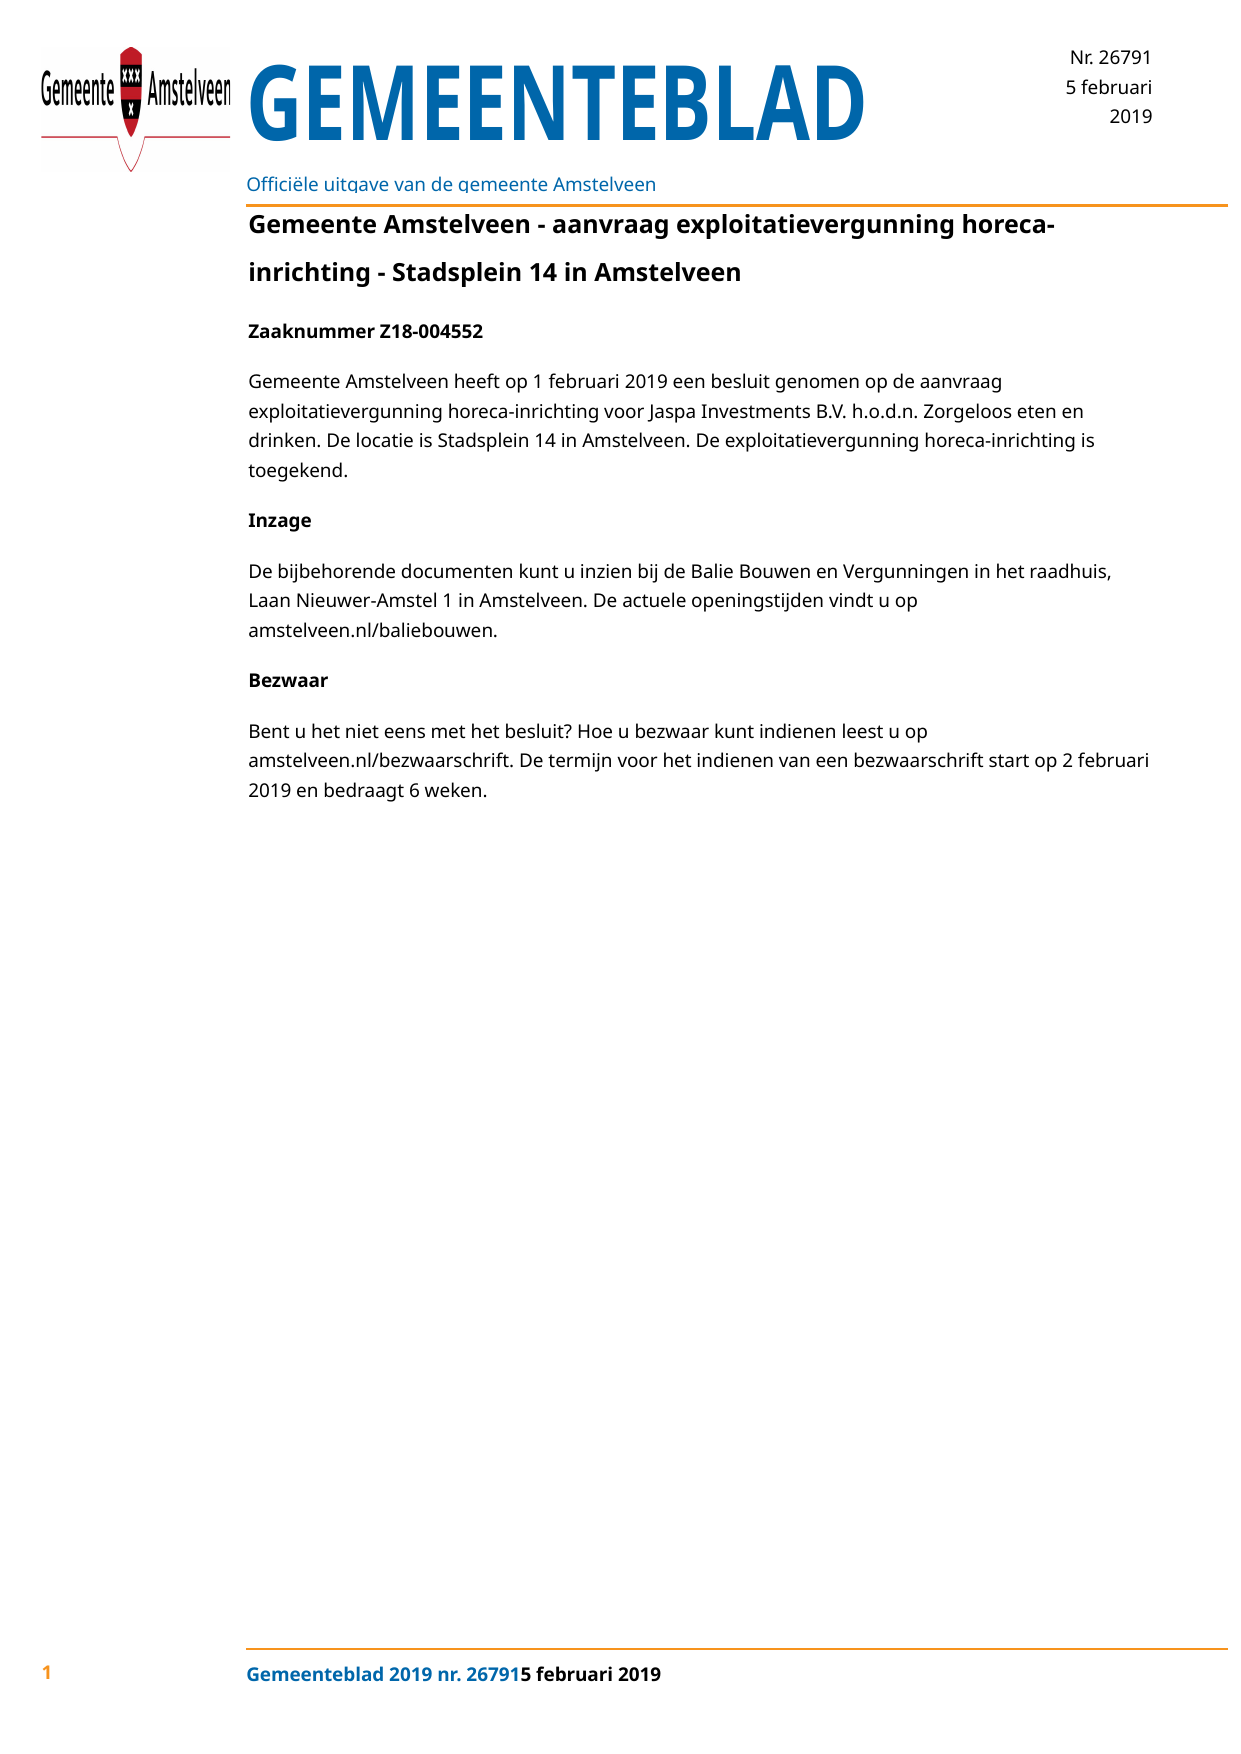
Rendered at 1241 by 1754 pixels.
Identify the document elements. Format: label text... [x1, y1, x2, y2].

text Inzage [248, 507, 1152, 533]
text Gemeente Amstelveen - aanvraag exploitatievergunning horeca-inrichting - Stadsplein 14 in Amstelveen [248, 207, 1152, 288]
text Bezwaar [248, 667, 1152, 693]
text De bijbehorende documenten kunt u inzien bij de Balie Bouwen en Vergunningen in het raadhuis, Laan Nieuwer-Amstel 1 in Amstelveen. De actuele openingstijden vindt u op amstelveen.nl/baliebouwen. [248, 558, 1152, 643]
picture [41, 47, 231, 172]
text Zaaknummer Z18-004552 [248, 318, 1152, 344]
text Bent u het niet eens met het besluit? Hoe u bezwaar kunt indienen leest u op amstelveen.nl/bezwaarschrift. De termijn voor het indienen van een bezwaarschrift start op 2 februari 2019 en bedraagt 6 weken. [248, 718, 1152, 803]
text Gemeente Amstelveen heeft op 1 februari 2019 een besluit genomen op de aanvraag exploitatievergunning horeca-inrichting voor Jaspa Investments B.V. h.o.d.n. Zorgeloos eten en drinken. De locatie is Stadsplein 14 in Amstelveen. De exploitatievergunning horeca-inrichting is toegekend. [248, 368, 1152, 483]
